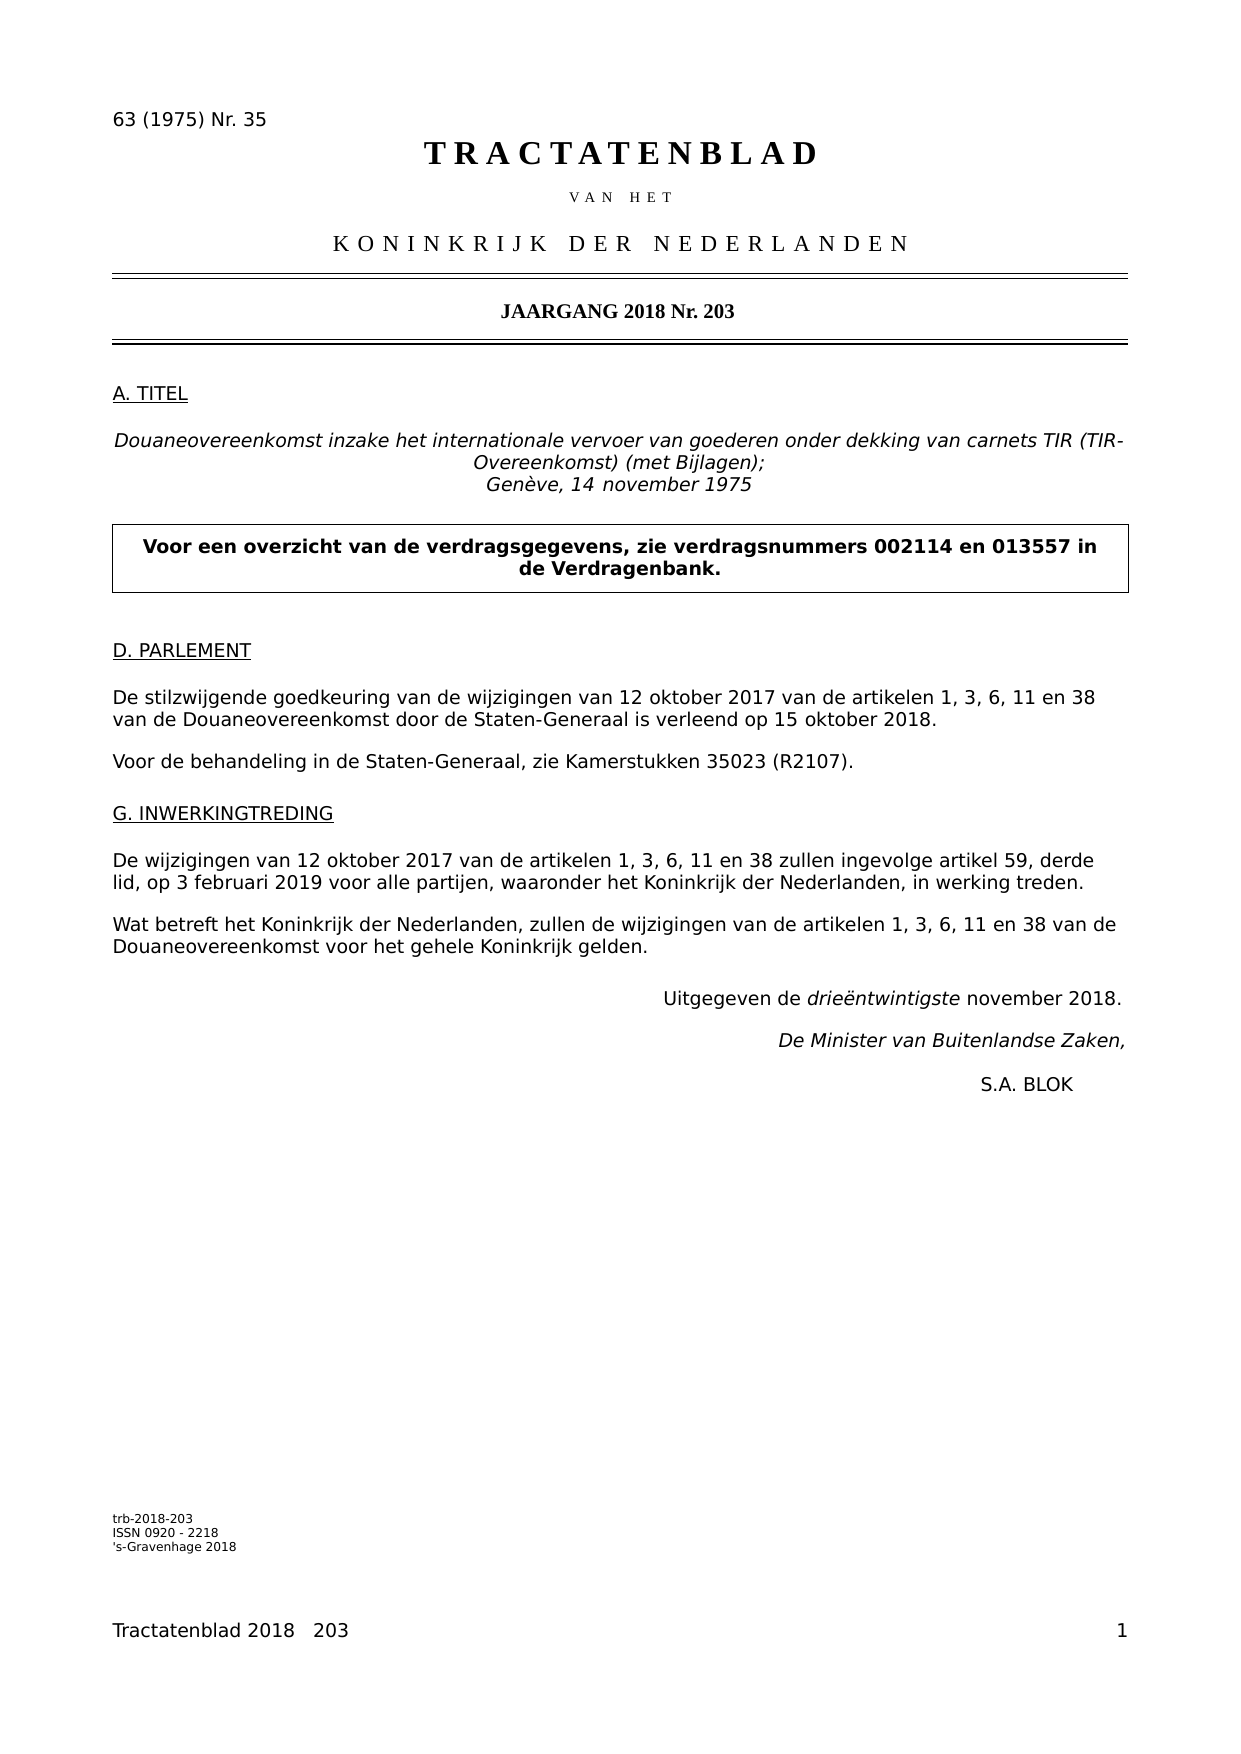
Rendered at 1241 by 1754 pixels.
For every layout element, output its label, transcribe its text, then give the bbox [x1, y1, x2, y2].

subtitle G. INWERKINGTREDING [112, 803, 1128, 825]
text Voor de behandeling in de Staten-Generaal, zie Kamerstukken 35023 (R2107). [112, 751, 1128, 773]
text Genève, 14 november 1975 [112, 474, 1128, 496]
text TRACTATENBLAD [112, 133, 1128, 172]
text trb-2018-203 [112, 1512, 346, 1526]
text VAN HET [112, 189, 1128, 206]
text KONINKRIJK DER NEDERLANDEN [112, 229, 1128, 256]
text Wat betreft het Koninkrijk der Nederlanden, zullen de wijzigingen van de artikelen 1, 3, 6, 11 en 38 van de Douaneovereenkomst voor het gehele Koninkrijk gelden. [112, 914, 1128, 958]
text De wijzigingen van 12 oktober 2017 van de artikelen 1, 3, 6, 11 en 38 zullen ingevolge artikel 59, derde lid, op 3 februari 2019 voor alle partijen, waaronder het Koninkrijk der Nederlanden, in werking treden. [112, 850, 1128, 894]
text 63 (1975) Nr. 35 [112, 109, 1128, 131]
subtitle A. TITEL [112, 383, 1128, 405]
text JAARGANG 2018 Nr. 203 [112, 299, 1128, 323]
text De stilzwijgende goedkeuring van de wijzigingen van 12 oktober 2017 van de artikelen 1, 3, 6, 11 en 38 van de Douaneovereenkomst door de Staten-Generaal is verleend op 15 oktober 2018. [112, 687, 1128, 731]
text De Minister van Buitenlandse Zaken, S.A. BLOK [112, 1030, 1128, 1096]
text 's-Gravenhage 2018 [112, 1540, 346, 1554]
text Uitgegeven de drieëntwintigste november 2018. [112, 988, 1128, 1010]
text Douaneovereenkomst inzake het internationale vervoer van goederen onder dekking van carnets TIR (TIR-Overeenkomst) (met Bijlagen); [112, 430, 1128, 474]
text ISSN 0920 - 2218 [112, 1526, 346, 1540]
subtitle D. PARLEMENT [112, 640, 1128, 662]
